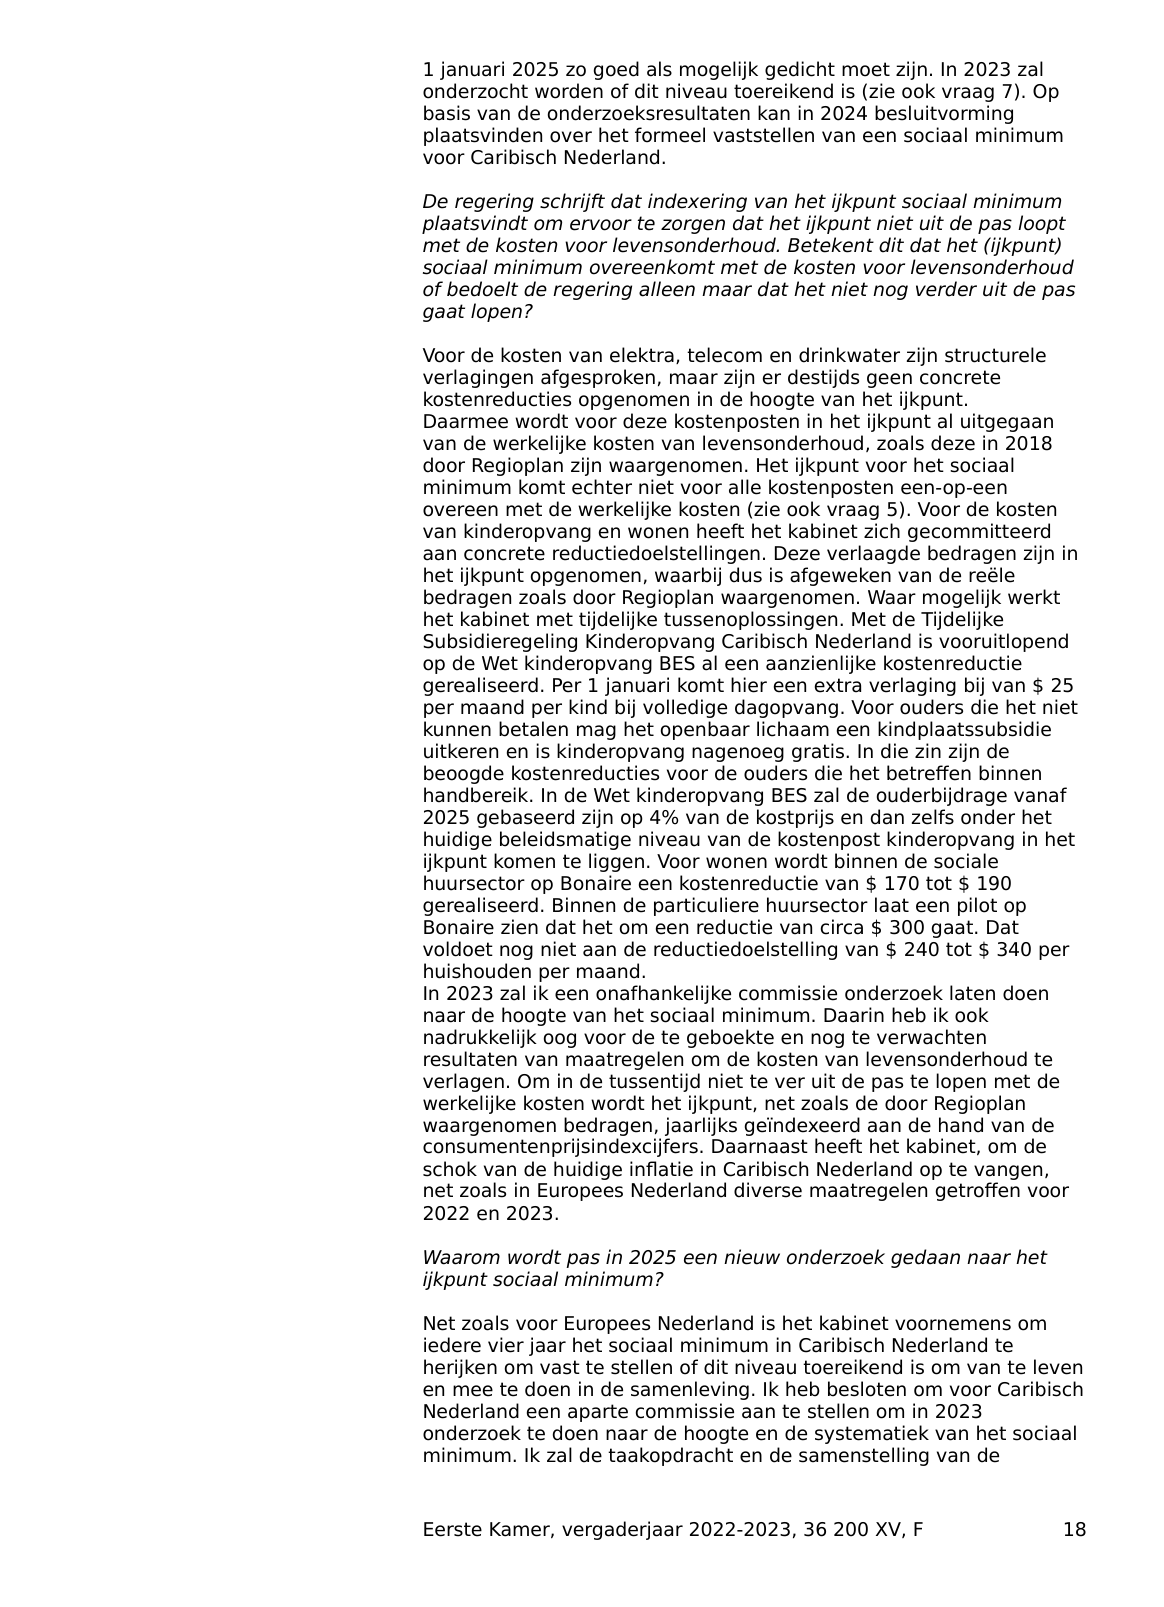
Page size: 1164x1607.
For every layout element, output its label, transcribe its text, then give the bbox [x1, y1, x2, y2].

text Waarom wordt pas in 2025 een nieuw onderzoek gedaan naar het ijkpunt sociaal minimum? [422, 1247, 1087, 1291]
text 1 januari 2025 zo goed als mogelijk gedicht moet zijn. In 2023 zal onderzocht worden of dit niveau toereikend is (zie ook vraag 7). Op basis van de onderzoeksresultaten kan in 2024 besluitvorming plaatsvinden over het formeel vaststellen van een sociaal minimum voor Caribisch Nederland. [422, 59, 1087, 169]
text De regering schrijft dat indexering van het ijkpunt sociaal minimum plaatsvindt om ervoor te zorgen dat het ijkpunt niet uit de pas loopt met de kosten voor levensonderhoud. Betekent dit dat het (ijkpunt) sociaal minimum overeenkomt met de kosten voor levensonderhoud of bedoelt de regering alleen maar dat het niet nog verder uit de pas gaat lopen? [422, 191, 1087, 323]
text In 2023 zal ik een onafhankelijke commissie onderzoek laten doen naar de hoogte van het sociaal minimum. Daarin heb ik ook nadrukkelijk oog voor de te geboekte en nog te verwachten resultaten van maatregelen om de kosten van levensonderhoud te verlagen. Om in de tussentijd niet te ver uit de pas te lopen met de werkelijke kosten wordt het ijkpunt, net zoals de door Regioplan waargenomen bedragen, jaarlijks geïndexeerd aan de hand van de consumentenprijsindexcijfers. Daarnaast heeft het kabinet, om de schok van de huidige inflatie in Caribisch Nederland op te vangen, net zoals in Europees Nederland diverse maatregelen getroffen voor 2022 en 2023. [422, 983, 1087, 1224]
text Voor de kosten van elektra, telecom en drinkwater zijn structurele verlagingen afgesproken, maar zijn er destijds geen concrete kostenreducties opgenomen in de hoogte van het ijkpunt. [422, 345, 1087, 411]
text Net zoals voor Europees Nederland is het kabinet voornemens om iedere vier jaar het sociaal minimum in Caribisch Nederland te herijken om vast te stellen of dit niveau toereikend is om van te leven en mee te doen in de samenleving. Ik heb besloten om voor Caribisch Nederland een aparte commissie aan te stellen om in 2023 onderzoek te doen naar de hoogte en de systematiek van het sociaal minimum. Ik zal de taakopdracht en de samenstelling van de [422, 1313, 1087, 1467]
text Daarmee wordt voor deze kostenposten in het ijkpunt al uitgegaan van de werkelijke kosten van levensonderhoud, zoals deze in 2018 door Regioplan zijn waargenomen. Het ijkpunt voor het sociaal minimum komt echter niet voor alle kostenposten een-op-een overeen met de werkelijke kosten (zie ook vraag 5). Voor de kosten van kinderopvang en wonen heeft het kabinet zich gecommitteerd aan concrete reductiedoelstellingen. Deze verlaagde bedragen zijn in het ijkpunt opgenomen, waarbij dus is afgeweken van de reële bedragen zoals door Regioplan waargenomen. Waar mogelijk werkt het kabinet met tijdelijke tussenoplossingen. Met de Tijdelijke Subsidieregeling Kinderopvang Caribisch Nederland is vooruitlopend op de Wet kinderopvang BES al een aanzienlijke kostenreductie gerealiseerd. Per 1 januari komt hier een extra verlaging bij van $ 25 per maand per kind bij volledige dagopvang. Voor ouders die het niet kunnen betalen mag het openbaar lichaam een kindplaatssubsidie uitkeren en is kinderopvang nagenoeg gratis. In die zin zijn de beoogde kostenreducties voor de ouders die het betreffen binnen handbereik. In de Wet kinderopvang BES zal de ouderbijdrage vanaf 2025 gebaseerd zijn op 4% van de kostprijs en dan zelfs onder het huidige beleidsmatige niveau van de kostenpost kinderopvang in het ijkpunt komen te liggen. Voor wonen wordt binnen de sociale huursector op Bonaire een kostenreductie van $ 170 tot $ 190 gerealiseerd. Binnen de particuliere huursector laat een pilot op Bonaire zien dat het om een reductie van circa $ 300 gaat. Dat voldoet nog niet aan de reductiedoelstelling van $ 240 tot $ 340 per huishouden per maand. [422, 411, 1087, 983]
